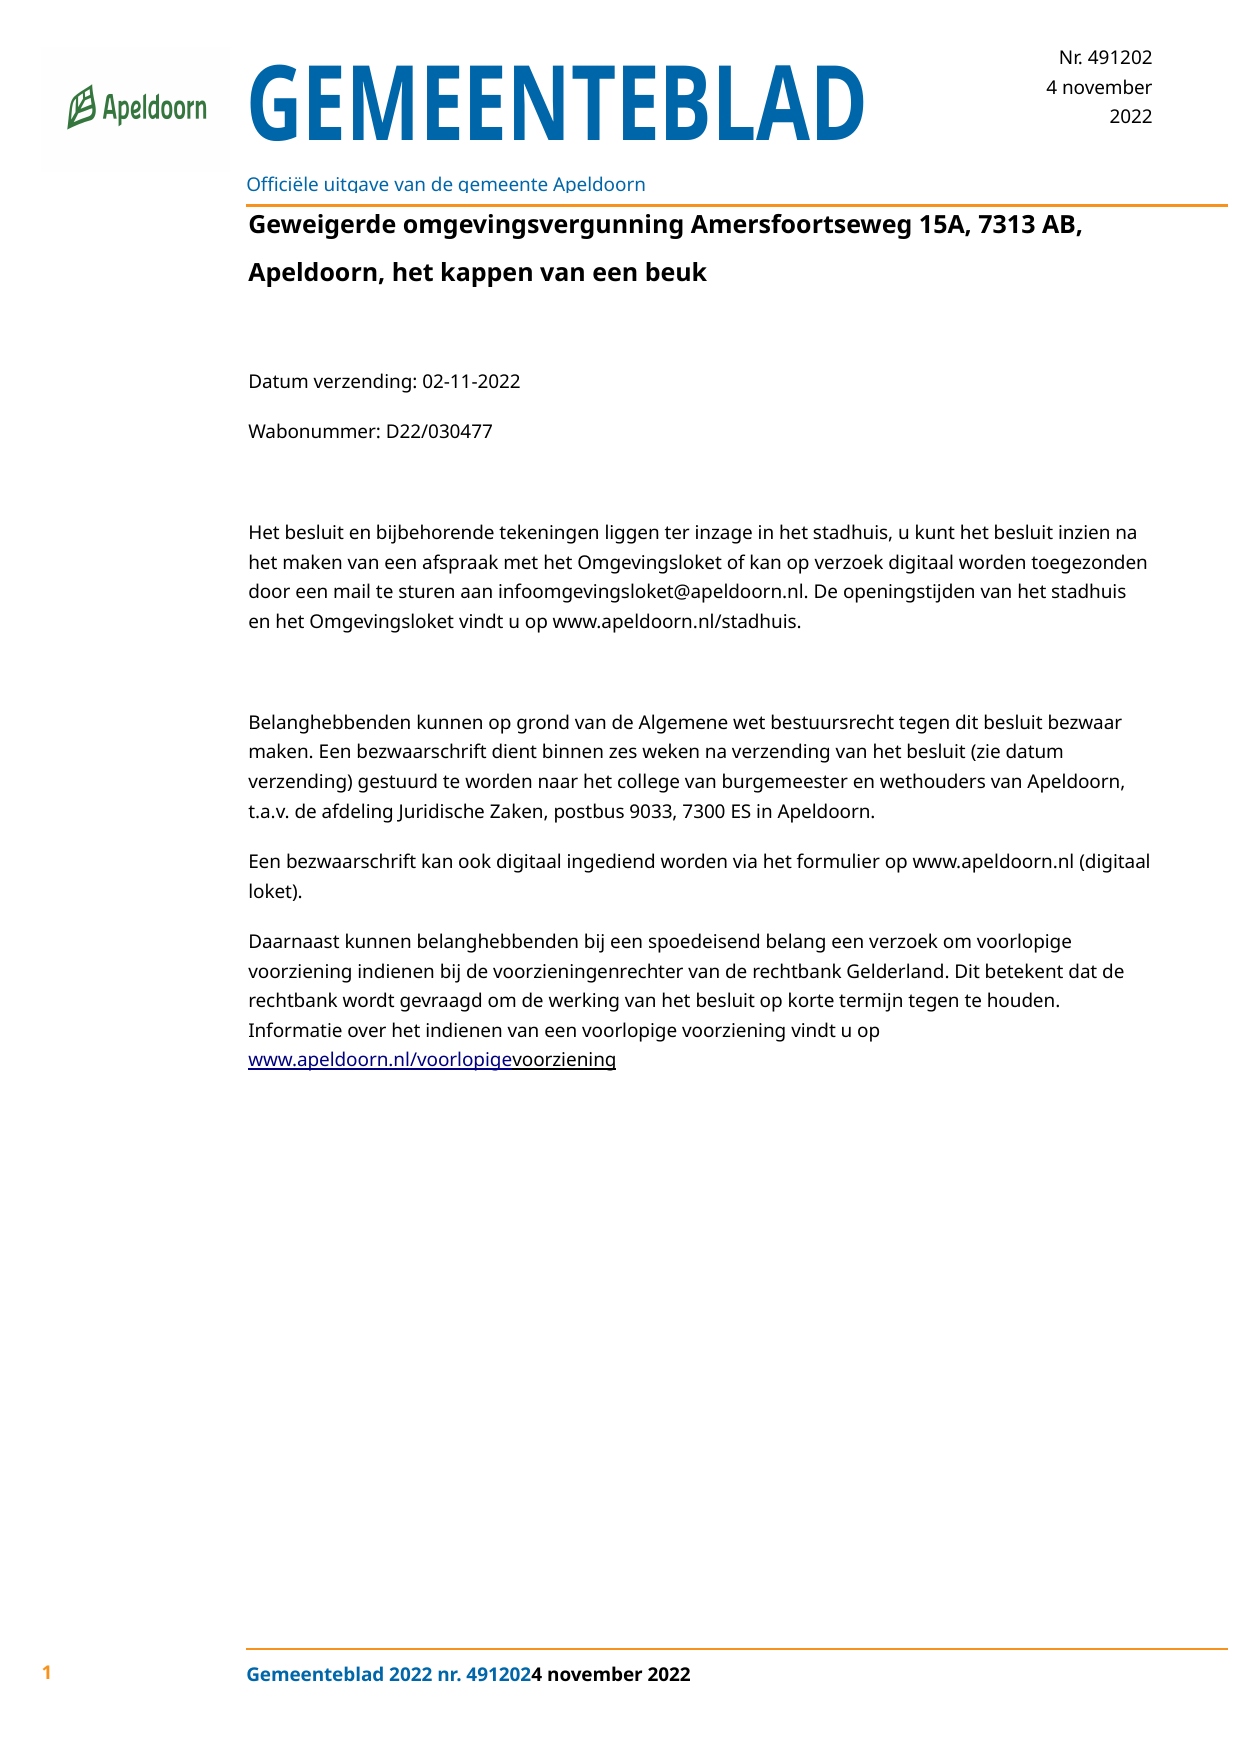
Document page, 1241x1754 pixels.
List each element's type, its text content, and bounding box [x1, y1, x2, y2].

text Datum verzending: 02-11-2022 [248, 368, 1152, 394]
text Daarnaast kunnen belanghebbenden bij een spoedeisend belang een verzoek om voorlopige voorziening indienen bij de voorzieningenrechter van de rechtbank Gelderland. Dit betekent dat de rechtbank wordt gevraagd om de werking van het besluit op korte termijn tegen te houden. Informatie over het indienen van een voorlopige voorziening vindt u op www.apeldoorn.nl/voorlopigevoorziening [248, 928, 1152, 1072]
picture [41, 47, 231, 172]
text Een bezwaarschrift kan ook digitaal ingediend worden via het formulier op www.apeldoorn.nl (digitaal loket). [248, 848, 1152, 904]
text Geweigerde omgevingsvergunning Amersfoortseweg 15A, 7313 AB, Apeldoorn, het kappen van een beuk [248, 207, 1152, 288]
text Wabonummer: D22/030477 [248, 419, 1152, 444]
text Belanghebbenden kunnen op grond van de Algemene wet bestuursrecht tegen dit besluit bezwaar maken. Een bezwaarschrift dient binnen zes weken na verzending van het besluit (zie datum verzending) gestuurd te worden naar het college van burgemeester en wethouders van Apeldoorn, t.a.v. de afdeling Juridische Zaken, postbus 9033, 7300 ES in Apeldoorn. [248, 709, 1152, 824]
text Het besluit en bijbehorende tekeningen liggen ter inzage in het stadhuis, u kunt het besluit inzien na het maken van een afspraak met het Omgevingsloket of kan op verzoek digitaal worden toegezonden door een mail te sturen aan infoomgevingsloket@apeldoorn.nl. De openingstijden van het stadhuis en het Omgevingsloket vindt u op www.apeldoorn.nl/stadhuis. [248, 519, 1152, 634]
